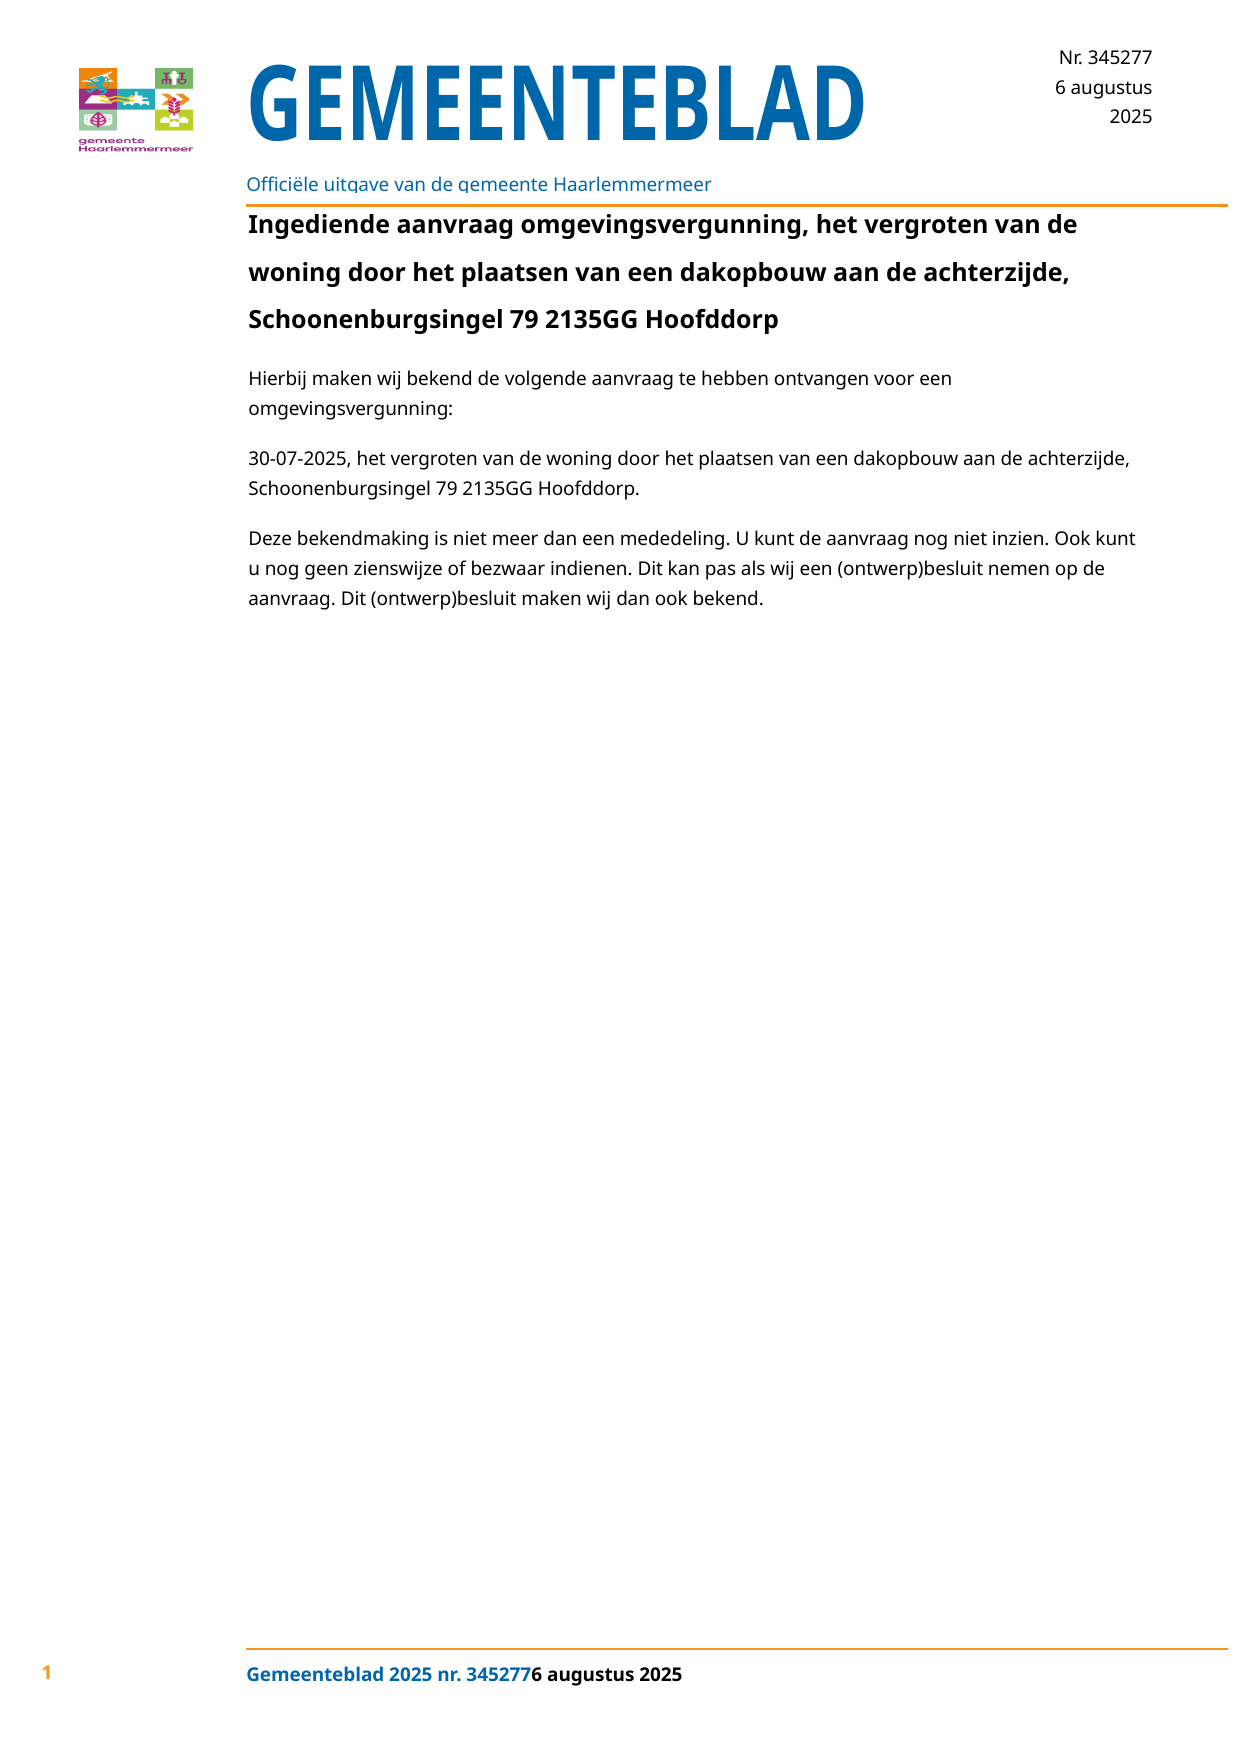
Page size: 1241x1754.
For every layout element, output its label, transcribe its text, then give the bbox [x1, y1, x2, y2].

text Ingediende aanvraag omgevingsvergunning, het vergroten van de woning door het plaatsen van een dakopbouw aan de achterzijde, Schoonenburgsingel 79 2135GG Hoofddorp [248, 207, 1152, 336]
text 30-07-2025, het vergroten van de woning door het plaatsen van een dakopbouw aan de achterzijde, Schoonenburgsingel 79 2135GG Hoofddorp. [248, 446, 1152, 501]
text Hierbij maken wij bekend de volgende aanvraag te hebben ontvangen voor een omgevingsvergunning: [248, 366, 1152, 421]
text Deze bekendmaking is niet meer dan een mededeling. U kunt de aanvraag nog niet inzien. Ook kunt u nog geen zienswijze of bezwaar indienen. Dit kan pas als wij een (ontwerp)besluit nemen op de aanvraag. Dit (ontwerp)besluit maken wij dan ook bekend. [248, 526, 1152, 610]
picture [41, 47, 231, 172]
